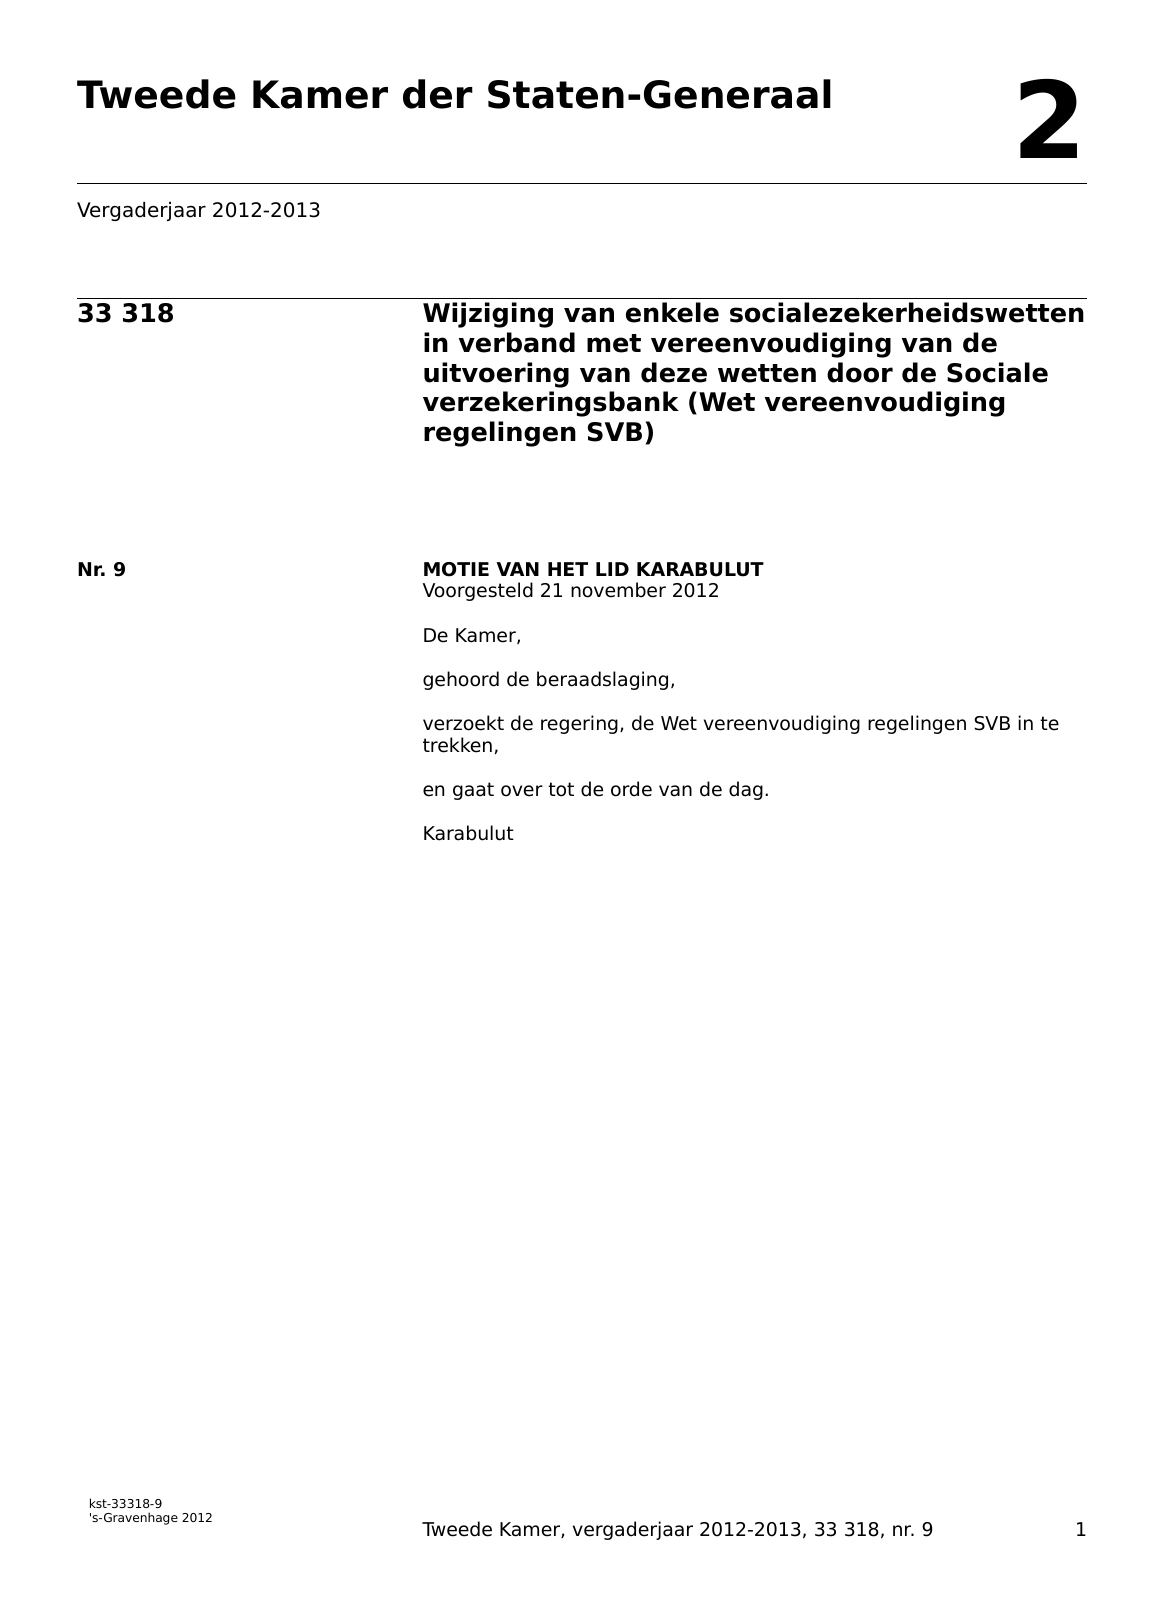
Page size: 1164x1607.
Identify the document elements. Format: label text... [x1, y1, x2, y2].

text en gaat over tot de orde van de dag. [422, 779, 1087, 801]
text 's-Gravenhage 2012 [88, 1511, 323, 1525]
table_cell Vergaderjaar 2012-2013 [77, 184, 1087, 298]
text Voorgesteld 21 november 2012 [422, 580, 1087, 602]
text kst-33318-9 [88, 1497, 323, 1511]
text De Kamer, [422, 624, 1087, 647]
text Karabulut [422, 823, 1087, 845]
text verzoekt de regering, de Wet vereenvoudiging regelingen SVB in te trekken, [422, 713, 1087, 757]
table_header Tweede Kamer der Staten-Generaal [77, 59, 886, 183]
subtitle Nr. 9 MOTIE VAN HET LID KARABULUT [77, 558, 1087, 580]
text gehoord de beraadslaging, [422, 669, 1087, 691]
table_header 2 [886, 59, 1087, 183]
subtitle 33 318 Wijziging van enkele socialezekerheidswetten in verband met vereenvoudiging van de uitvoering van deze wetten door de Sociale verzekeringsbank (Wet vereenvoudiging regelingen SVB) [77, 299, 1087, 447]
